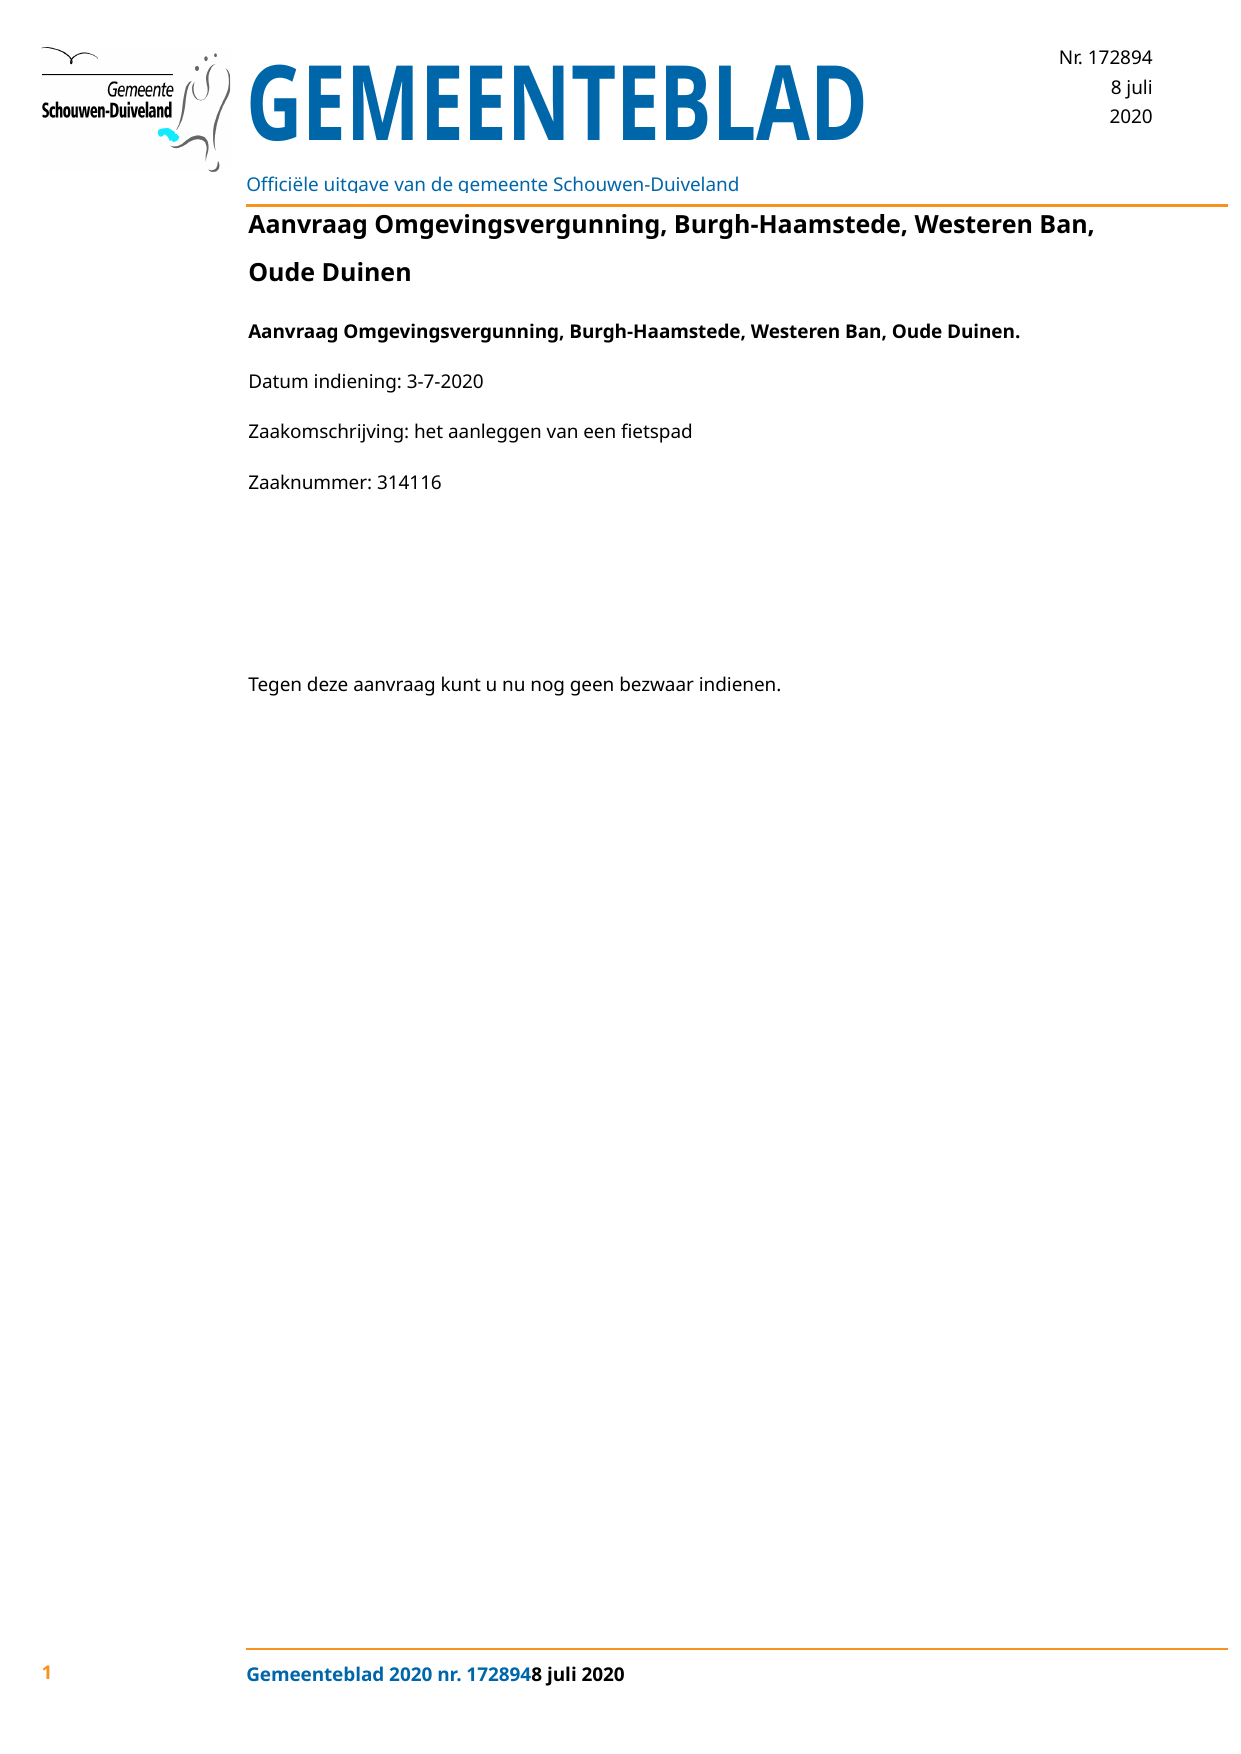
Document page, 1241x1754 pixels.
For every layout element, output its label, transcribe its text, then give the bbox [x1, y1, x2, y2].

text Aanvraag Omgevingsvergunning, Burgh-Haamstede, Westeren Ban, Oude Duinen [248, 207, 1152, 288]
text Aanvraag Omgevingsvergunning, Burgh-Haamstede, Westeren Ban, Oude Duinen. [248, 318, 1152, 344]
picture [41, 47, 231, 172]
text Zaaknummer: 314116 [248, 469, 1152, 495]
text Datum indiening: 3-7-2020 [248, 368, 1152, 394]
text Tegen deze aanvraag kunt u nu nog geen bezwaar indienen. [248, 671, 1152, 697]
text Zaakomschrijving: het aanleggen van een fietspad [248, 419, 1152, 444]
